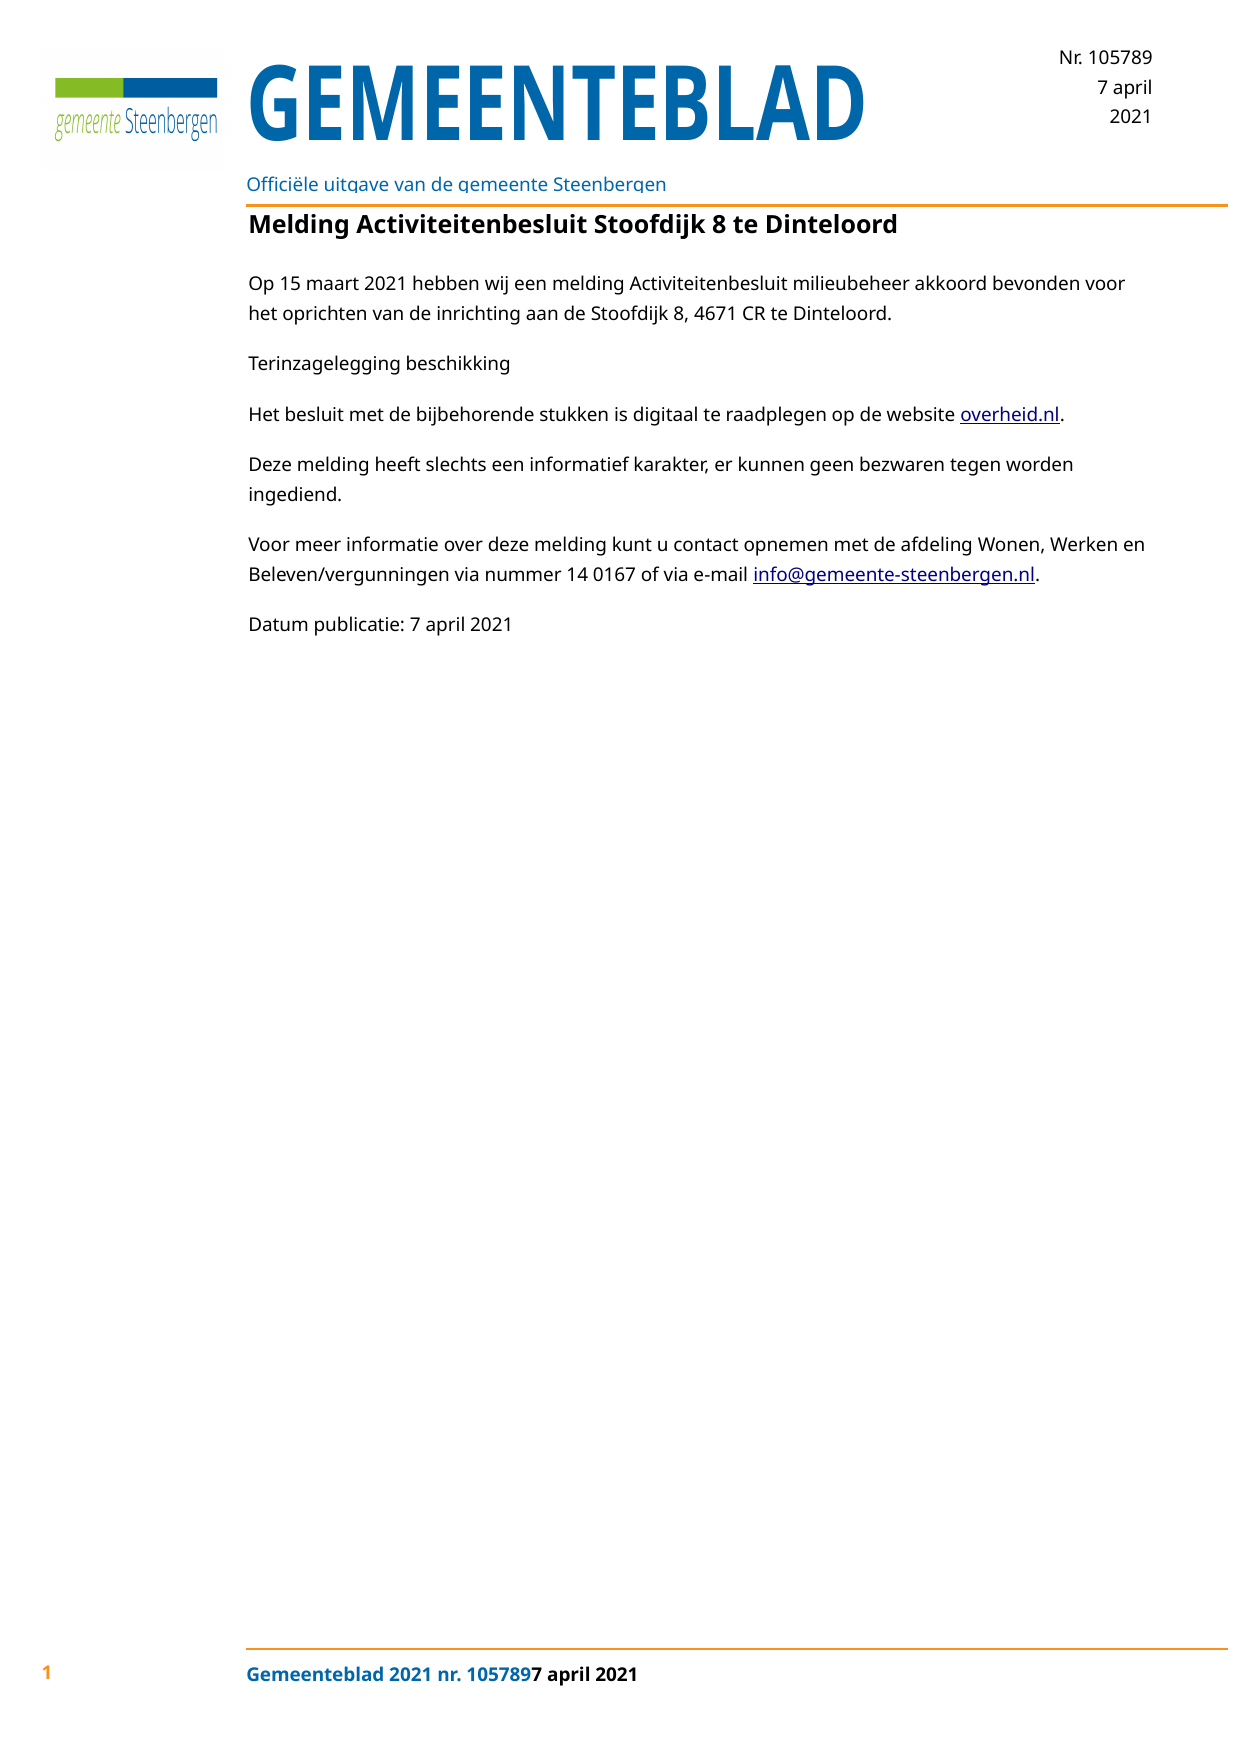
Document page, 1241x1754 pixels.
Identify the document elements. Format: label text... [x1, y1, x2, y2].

text Melding Activiteitenbesluit Stoofdijk 8 te Dinteloord [248, 207, 1152, 241]
picture [41, 47, 231, 172]
text Terinzagelegging beschikking [248, 350, 1152, 376]
text Datum publicatie: 7 april 2021 [248, 611, 1152, 637]
text Het besluit met de bijbehorende stukken is digitaal te raadplegen op de website overheid.nl. [248, 401, 1152, 426]
text Deze melding heeft slechts een informatief karakter, er kunnen geen bezwaren tegen worden ingediend. [248, 451, 1152, 506]
text Voor meer informatie over deze melding kunt u contact opnemen met de afdeling Wonen, Werken en Beleven/vergunningen via nummer 14 0167 of via e-mail info@gemeente-steenbergen.nl. [248, 531, 1152, 586]
text Op 15 maart 2021 hebben wij een melding Activiteitenbesluit milieubeheer akkoord bevonden voor het oprichten van de inrichting aan de Stoofdijk 8, 4671 CR te Dinteloord. [248, 270, 1152, 326]
